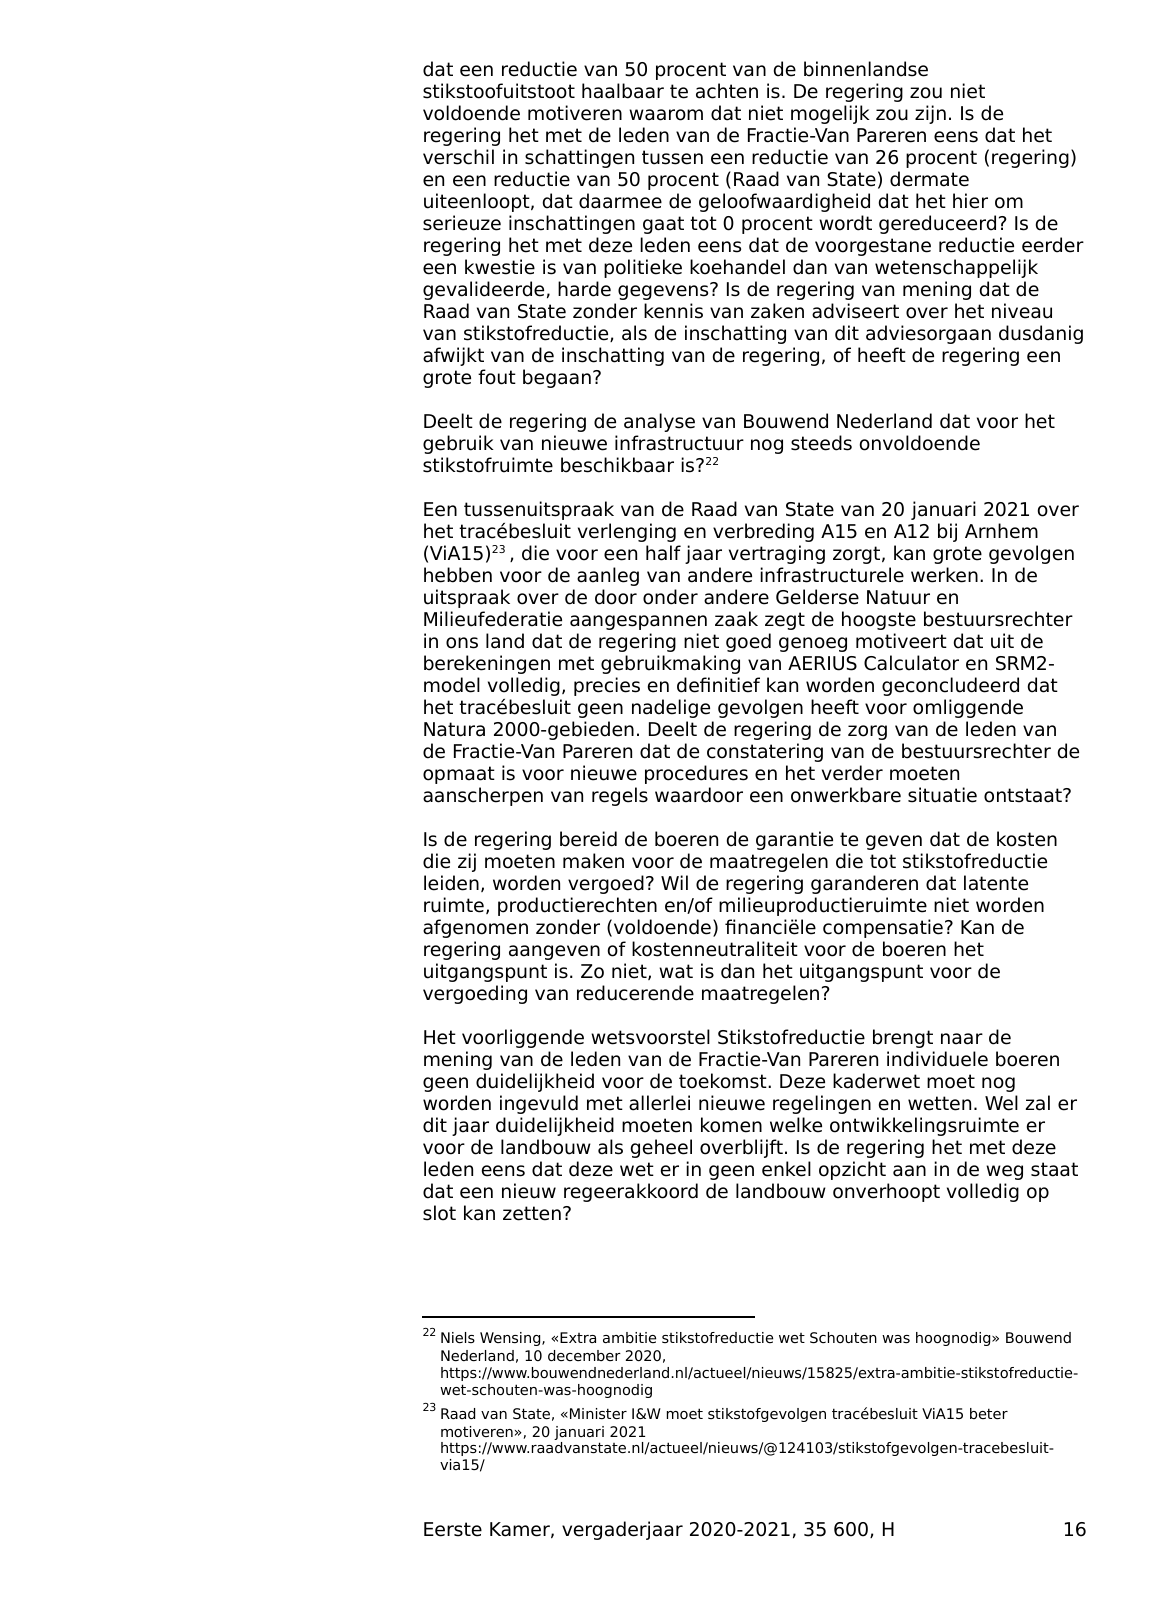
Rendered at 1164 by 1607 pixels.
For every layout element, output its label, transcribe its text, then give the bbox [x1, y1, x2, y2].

text Deelt de regering de analyse van Bouwend Nederland dat voor het gebruik van nieuwe infrastructuur nog steeds onvoldoende stikstofruimte beschikbaar is? [422, 411, 1087, 477]
text Raad van State, «Minister I&W moet stikstofgevolgen tracébesluit ViA15 beter motiveren», 20 januari 2021 https://www.raadvanstate.nl/actueel/nieuws/@124103/stikstofgevolgen-tracebesluit-via15/ [422, 1402, 1087, 1474]
text Niels Wensing, «Extra ambitie stikstofreductie wet Schouten was hoognodig» Bouwend Nederland, 10 december 2020, https://www.bouwendnederland.nl/actueel/nieuws/15825/extra-ambitie-stikstofreductie-wet-schouten-was-hoognodig [422, 1326, 1087, 1399]
text Een tussenuitspraak van de Raad van State van 20 januari 2021 over het tracébesluit verlenging en verbreding A15 en A12 bij Arnhem (ViA15), die voor een half jaar vertraging zorgt, kan grote gevolgen hebben voor de aanleg van andere infrastructurele werken. In de uitspraak over de door onder andere Gelderse Natuur en Milieufederatie aangespannen zaak zegt de hoogste bestuursrechter in ons land dat de regering niet goed genoeg motiveert dat uit de berekeningen met gebruikmaking van AERIUS Calculator en SRM2-model volledig, precies en definitief kan worden geconcludeerd dat het tracébesluit geen nadelige gevolgen heeft voor omliggende Natura 2000-gebieden. Deelt de regering de zorg van de leden van de Fractie-Van Pareren dat de constatering van de bestuursrechter de opmaat is voor nieuwe procedures en het verder moeten aanscherpen van regels waardoor een onwerkbare situatie ontstaat? [422, 499, 1087, 807]
text dat een reductie van 50 procent van de binnenlandse stikstoofuitstoot haalbaar te achten is. De regering zou niet voldoende motiveren waarom dat niet mogelijk zou zijn. Is de regering het met de leden van de Fractie-Van Pareren eens dat het verschil in schattingen tussen een reductie van 26 procent (regering) en een reductie van 50 procent (Raad van State) dermate uiteenloopt, dat daarmee de geloofwaardigheid dat het hier om serieuze inschattingen gaat tot 0 procent wordt gereduceerd? Is de regering het met deze leden eens dat de voorgestane reductie eerder een kwestie is van politieke koehandel dan van wetenschappelijk gevalideerde, harde gegevens? Is de regering van mening dat de Raad van State zonder kennis van zaken adviseert over het niveau van stikstofreductie, als de inschatting van dit adviesorgaan dusdanig afwijkt van de inschatting van de regering, of heeft de regering een grote fout begaan? [422, 59, 1087, 389]
text Het voorliggende wetsvoorstel Stikstofreductie brengt naar de mening van de leden van de Fractie-Van Pareren individuele boeren geen duidelijkheid voor de toekomst. Deze kaderwet moet nog worden ingevuld met allerlei nieuwe regelingen en wetten. Wel zal er dit jaar duidelijkheid moeten komen welke ontwikkelingsruimte er voor de landbouw als geheel overblijft. Is de regering het met deze leden eens dat deze wet er in geen enkel opzicht aan in de weg staat dat een nieuw regeerakkoord de landbouw onverhoopt volledig op slot kan zetten? [422, 1027, 1087, 1225]
text Is de regering bereid de boeren de garantie te geven dat de kosten die zij moeten maken voor de maatregelen die tot stikstofreductie leiden, worden vergoed? Wil de regering garanderen dat latente ruimte, productierechten en/of milieuproductieruimte niet worden afgenomen zonder (voldoende) financiële compensatie? Kan de regering aangeven of kostenneutraliteit voor de boeren het uitgangspunt is. Zo niet, wat is dan het uitgangspunt voor de vergoeding van reducerende maatregelen? [422, 829, 1087, 1005]
